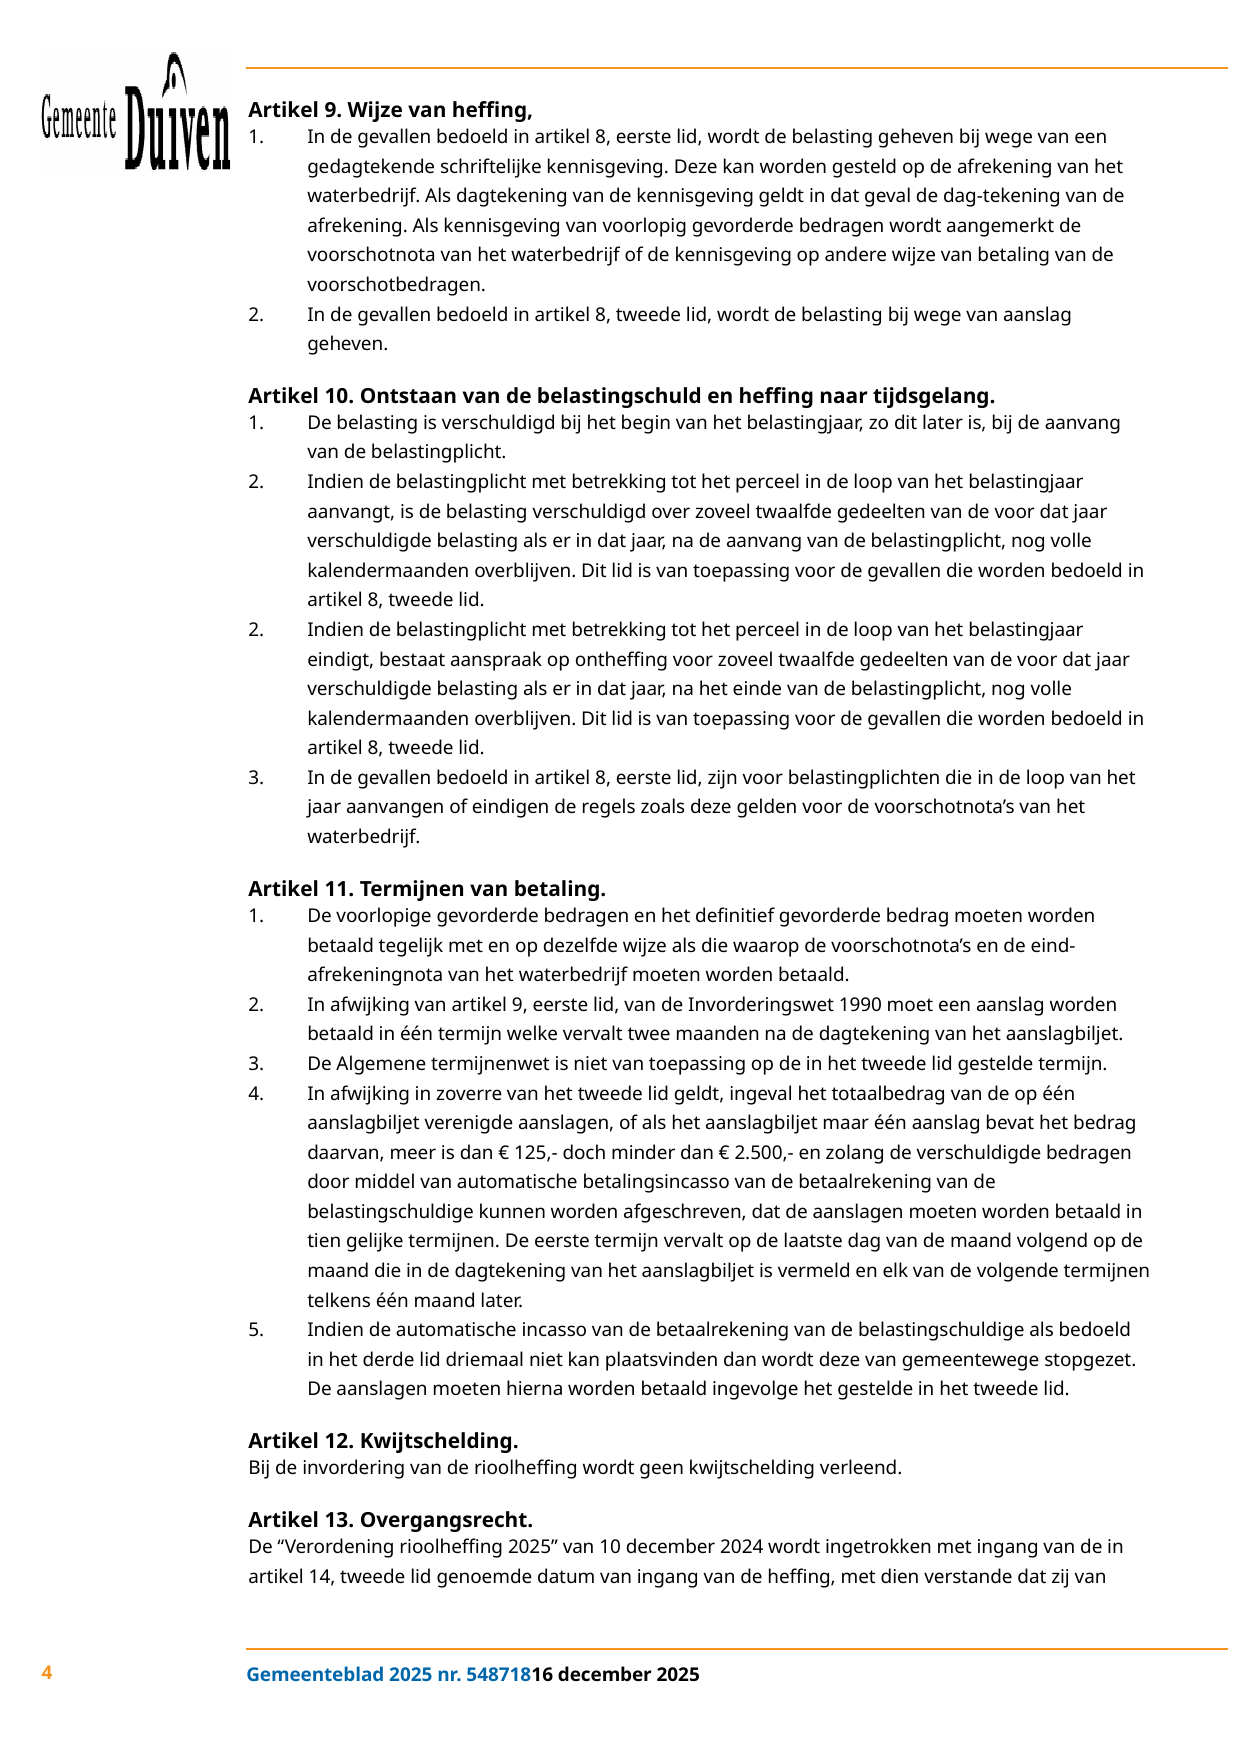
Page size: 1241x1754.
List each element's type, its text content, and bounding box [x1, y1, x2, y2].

list Indien de belastingplicht met betrekking tot het perceel in de loop van het belastingjaar aanvangt, is de belasting verschuldigd over zoveel twaalfde gedeelten van de voor dat jaar verschuldigde belasting als er in dat jaar, na de aanvang van de belastingplicht, nog volle kalendermaanden overblijven. Dit lid is van toepassing voor de gevallen die worden bedoeld in artikel 8, tweede lid. [248, 468, 1152, 612]
text Artikel 10. Ontstaan van de belastingschuld en heffing naar tijdsgelang. [248, 381, 1152, 409]
list Indien de belastingplicht met betrekking tot het perceel in de loop van het belastingjaar eindigt, bestaat aanspraak op ontheffing voor zoveel twaalfde gedeelten van de voor dat jaar verschuldigde belasting als er in dat jaar, na het einde van de belastingplicht, nog volle kalendermaanden overblijven. Dit lid is van toepassing voor de gevallen die worden bedoeld in artikel 8, tweede lid. [248, 616, 1152, 760]
list In afwijking van artikel 9, eerste lid, van de Invorderingswet 1990 moet een aanslag worden betaald in één termijn welke vervalt twee maanden na de dagtekening van het aanslagbiljet. [248, 991, 1152, 1046]
list Indien de automatische incasso van de betaalrekening van de belastingschuldige als bedoeld in het derde lid driemaal niet kan plaatsvinden dan wordt deze van gemeentewege stopgezet. De aanslagen moeten hierna worden betaald ingevolge het gestelde in het tweede lid. [248, 1316, 1152, 1401]
list In afwijking in zoverre van het tweede lid geldt, ingeval het totaalbedrag van de op één aanslagbiljet verenigde aanslagen, of als het aanslagbiljet maar één aanslag bevat het bedrag daarvan, meer is dan € 125,- doch minder dan € 2.500,- en zolang de verschuldigde bedragen door middel van automatische betalingsincasso van de betaalrekening van de belastingschuldige kunnen worden afgeschreven, dat de aanslagen moeten worden betaald in tien gelijke termijnen. De eerste termijn vervalt op de laatste dag van de maand volgend op de maand die in de dagtekening van het aanslagbiljet is vermeld en elk van de volgende termijnen telkens één maand later. [248, 1080, 1152, 1312]
text Artikel 12. Kwijtschelding. [248, 1426, 1152, 1454]
text Artikel 13. Overgangsrecht. [248, 1505, 1152, 1533]
text Artikel 9. Wijze van heffing, [248, 95, 1152, 123]
list In de gevallen bedoeld in artikel 8, tweede lid, wordt de belasting bij wege van aanslag geheven. [248, 301, 1152, 356]
list In de gevallen bedoeld in artikel 8, eerste lid, zijn voor belastingplichten die in de loop van het jaar aanvangen of eindigen de regels zoals deze gelden voor de voorschotnota’s van het waterbedrijf. [248, 764, 1152, 849]
list De belasting is verschuldigd bij het begin van het belastingjaar, zo dit later is, bij de aanvang van de belastingplicht. [248, 409, 1152, 464]
list In de gevallen bedoeld in artikel 8, eerste lid, wordt de belasting geheven bij wege van een gedagtekende schriftelijke kennisgeving. Deze kan worden gesteld op de afrekening van het waterbedrijf. Als dagtekening van de kennisgeving geldt in dat geval de dag-tekening van de afrekening. Als kennisgeving van voorlopig gevorderde bedragen wordt aangemerkt de voorschotnota van het waterbedrijf of de kennisgeving op andere wijze van betaling van de voorschotbedragen. [248, 123, 1152, 297]
text Artikel 11. Termijnen van betaling. [248, 874, 1152, 902]
list De Algemene termijnenwet is niet van toepassing op de in het tweede lid gestelde termijn. [248, 1050, 1152, 1076]
text Bij de invordering van de rioolheffing wordt geen kwijtschelding verleend. [248, 1454, 1152, 1480]
text De “Verordening rioolheffing 2025” van 10 december 2024 wordt ingetrokken met ingang van de in artikel 14, tweede lid genoemde datum van ingang van de heffing, met dien verstande dat zij van [248, 1533, 1152, 1588]
picture [41, 47, 231, 172]
list De voorlopige gevorderde bedragen en het definitief gevorderde bedrag moeten worden betaald tegelijk met en op dezelfde wijze als die waarop de voorschotnota’s en de eind-afrekeningnota van het waterbedrijf moeten worden betaald. [248, 902, 1152, 987]
